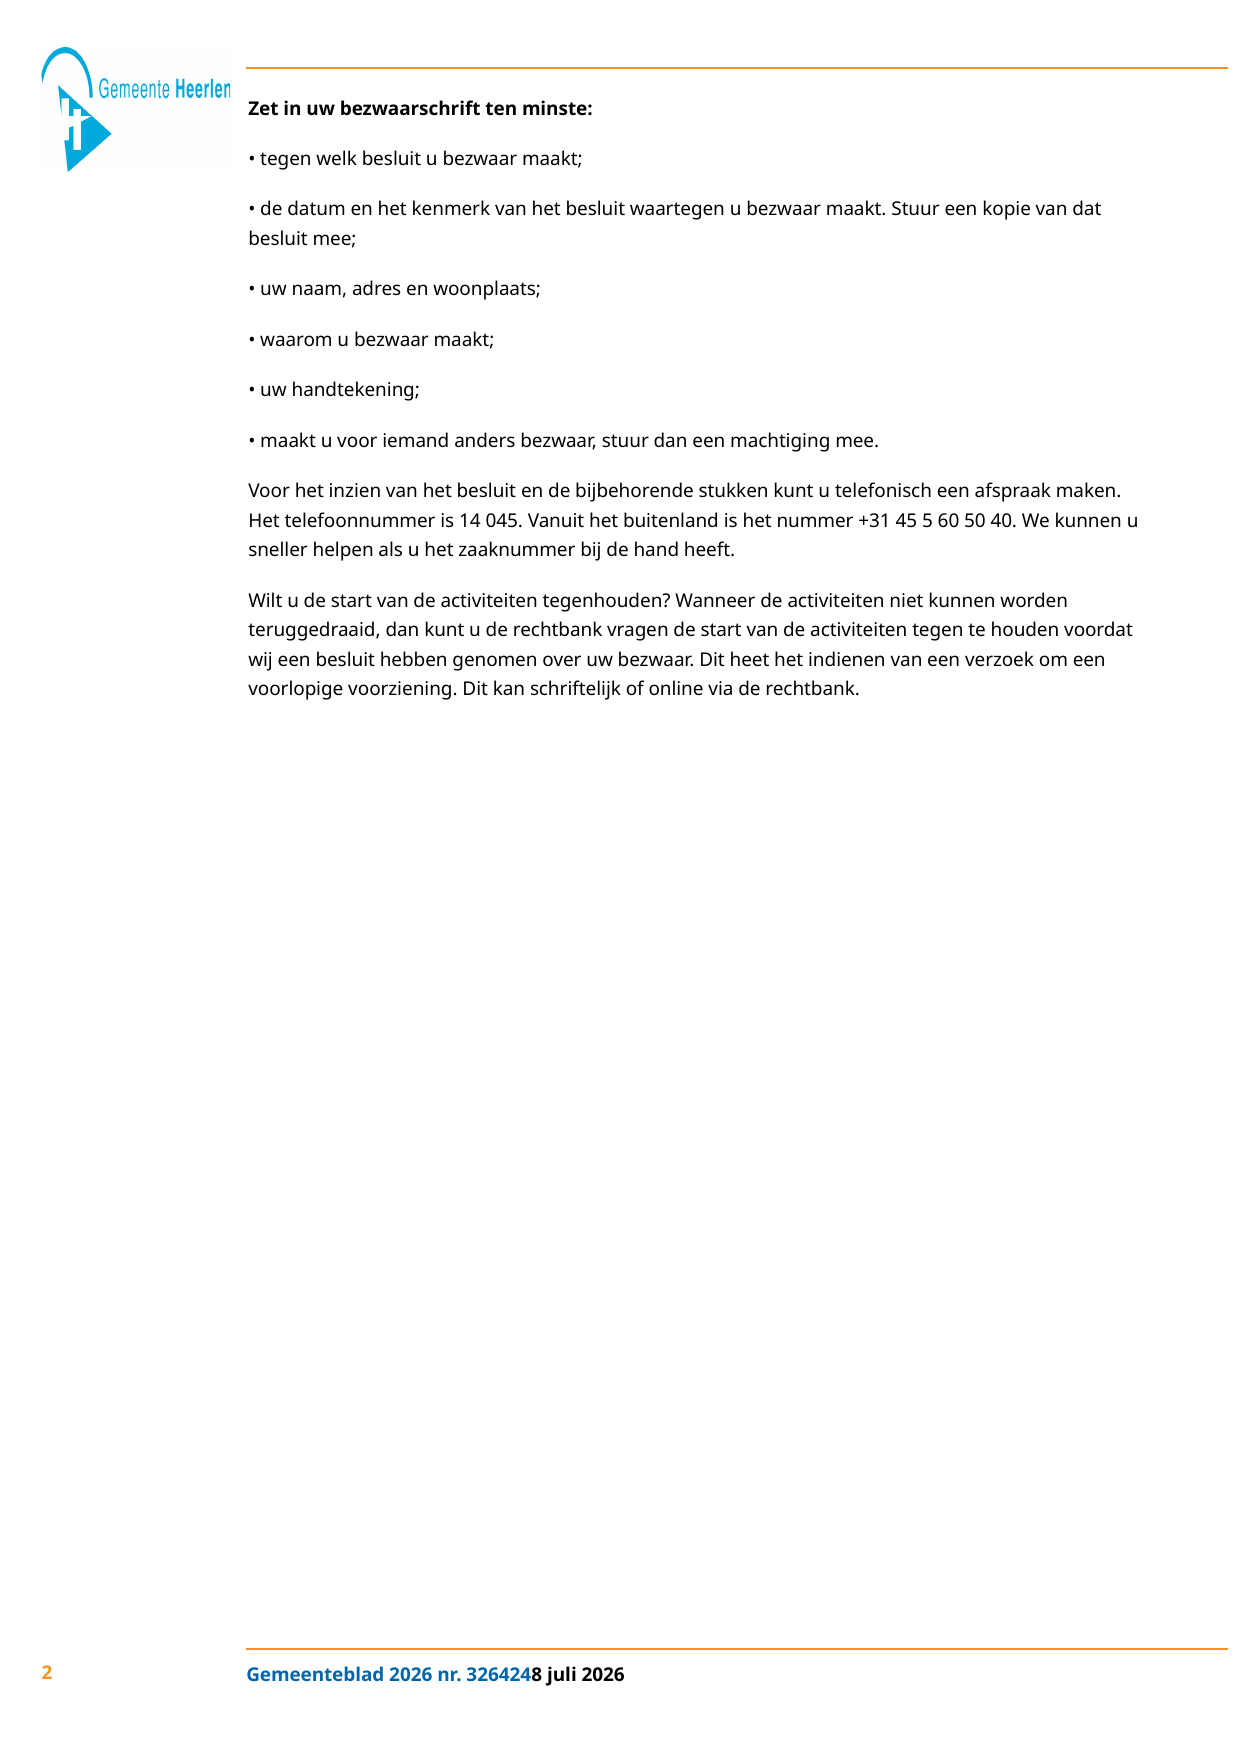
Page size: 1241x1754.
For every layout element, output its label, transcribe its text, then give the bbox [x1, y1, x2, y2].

picture [41, 47, 59, 70]
text Voor het inzien van het besluit en de bijbehorende stukken kunt u telefonisch een afspraak maken. Het telefoonnummer is 14 045. Vanuit het buitenland is het nummer +31 45 5 60 50 40. We kunnen u sneller helpen als u het zaaknummer bij de hand heeft. [248, 477, 1152, 562]
text Wilt u de start van de activiteiten tegenhouden? Wanneer de activiteiten niet kunnen worden teruggedraaid, dan kunt u de rechtbank vragen de start van de activiteiten tegen te houden voordat wij een besluit hebben genomen over uw bezwaar. Dit heet het indienen van een verzoek om een voorlopige voorziening. Dit kan schriftelijk of online via de rechtbank. [248, 587, 1152, 701]
text • uw handtekening; [248, 376, 1152, 402]
text • maakt u voor iemand anders bezwaar, stuur dan een machtiging mee. [248, 427, 1152, 453]
picture [41, 47, 231, 172]
text • de datum en het kenmerk van het besluit waartegen u bezwaar maakt. Stuur een kopie van dat besluit mee; [248, 196, 1152, 251]
text • tegen welk besluit u bezwaar maakt; [248, 145, 1152, 171]
text • waarom u bezwaar maakt; [248, 326, 1152, 352]
text Zet in uw bezwaarschrift ten minste: [248, 95, 1152, 121]
text • uw naam, adres en woonplaats; [248, 276, 1152, 301]
